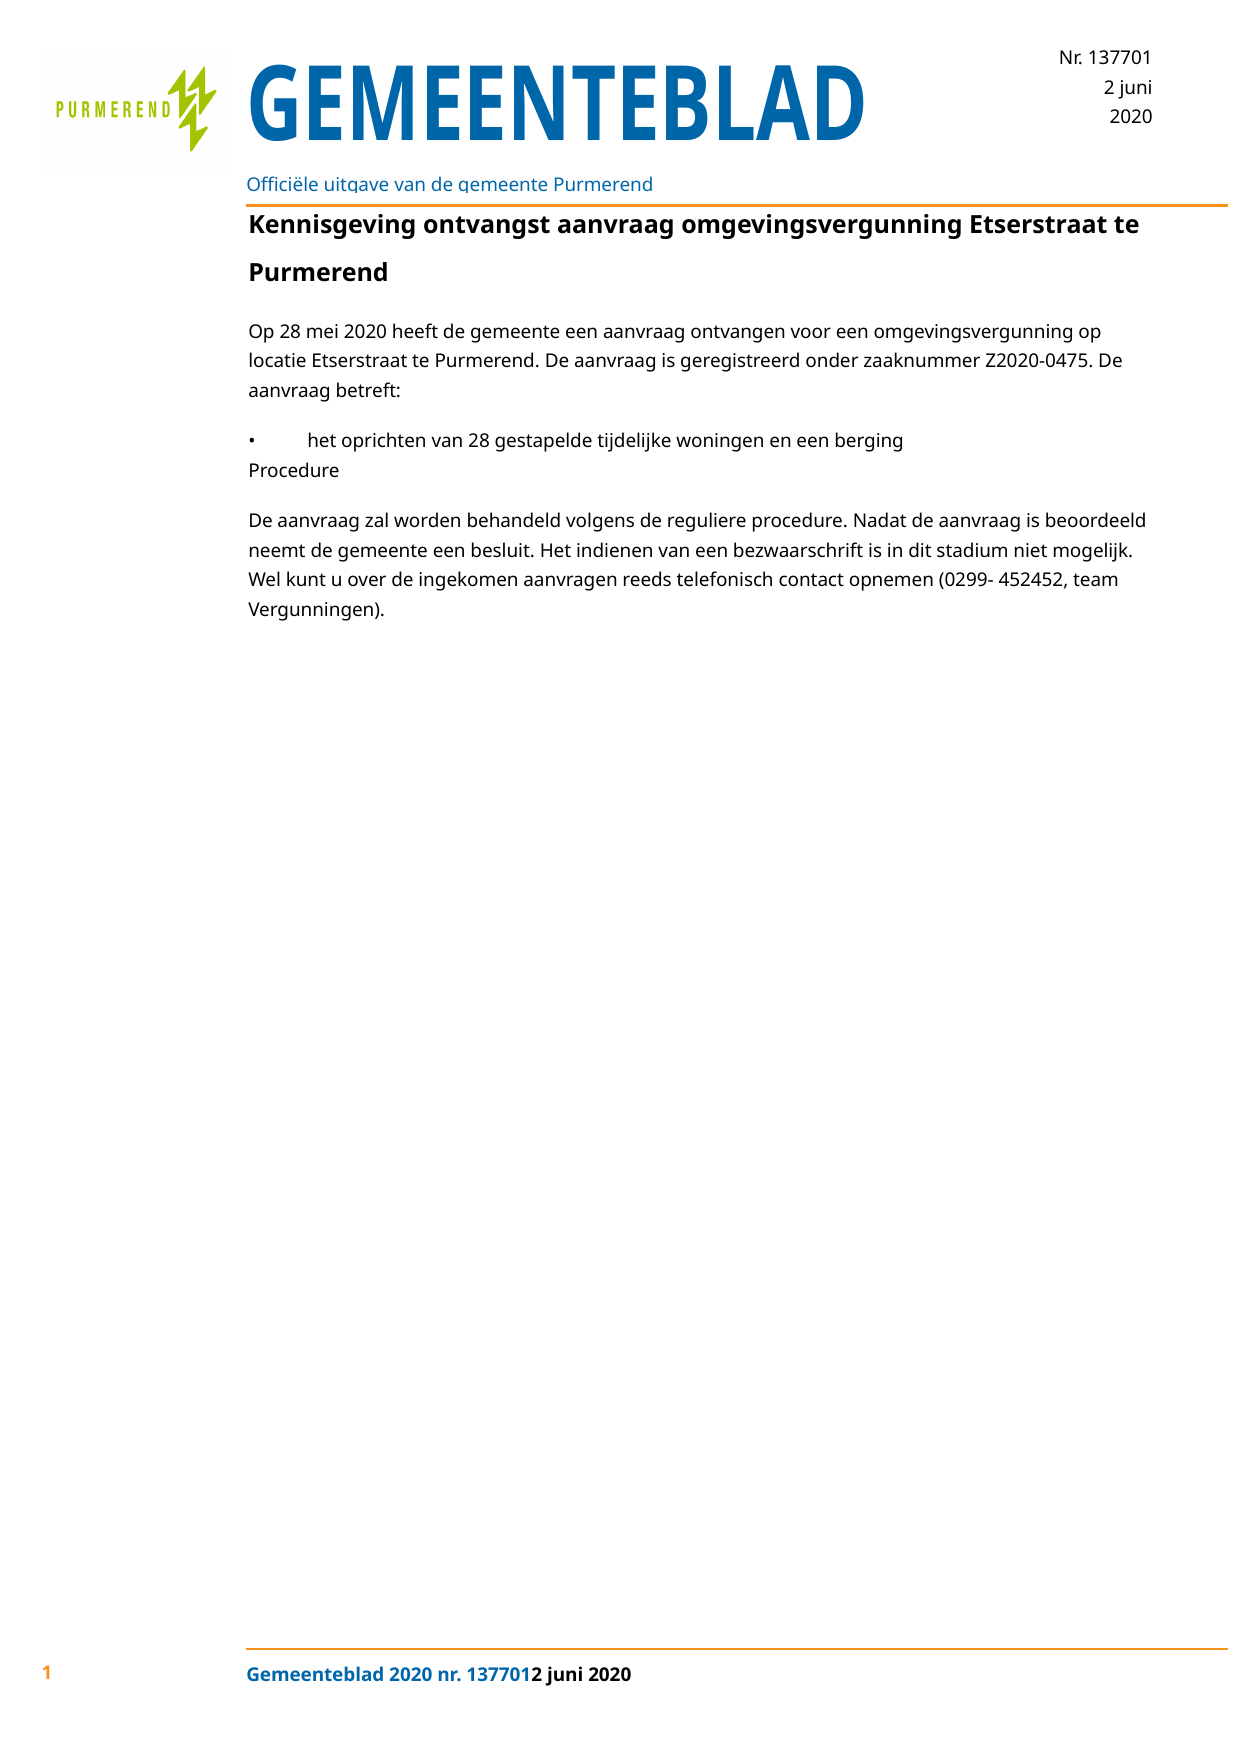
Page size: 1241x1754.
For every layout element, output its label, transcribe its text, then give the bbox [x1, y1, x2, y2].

text De aanvraag zal worden behandeld volgens de reguliere procedure. Nadat de aanvraag is beoordeeld neemt de gemeente een besluit. Het indienen van een bezwaarschrift is in dit stadium niet mogelijk. Wel kunt u over de ingekomen aanvragen reeds telefonisch contact opnemen (0299- 452452, team Vergunningen). [248, 507, 1152, 622]
text Op 28 mei 2020 heeft de gemeente een aanvraag ontvangen voor een omgevingsvergunning op locatie Etserstraat te Purmerend. De aanvraag is geregistreerd onder zaaknummer Z2020-0475. De aanvraag betreft: [248, 318, 1152, 403]
list het oprichten van 28 gestapelde tijdelijke woningen en een berging [248, 427, 1152, 453]
text Kennisgeving ontvangst aanvraag omgevingsvergunning Etserstraat te Purmerend [248, 207, 1152, 288]
text Procedure [248, 457, 1152, 483]
picture [41, 47, 231, 172]
